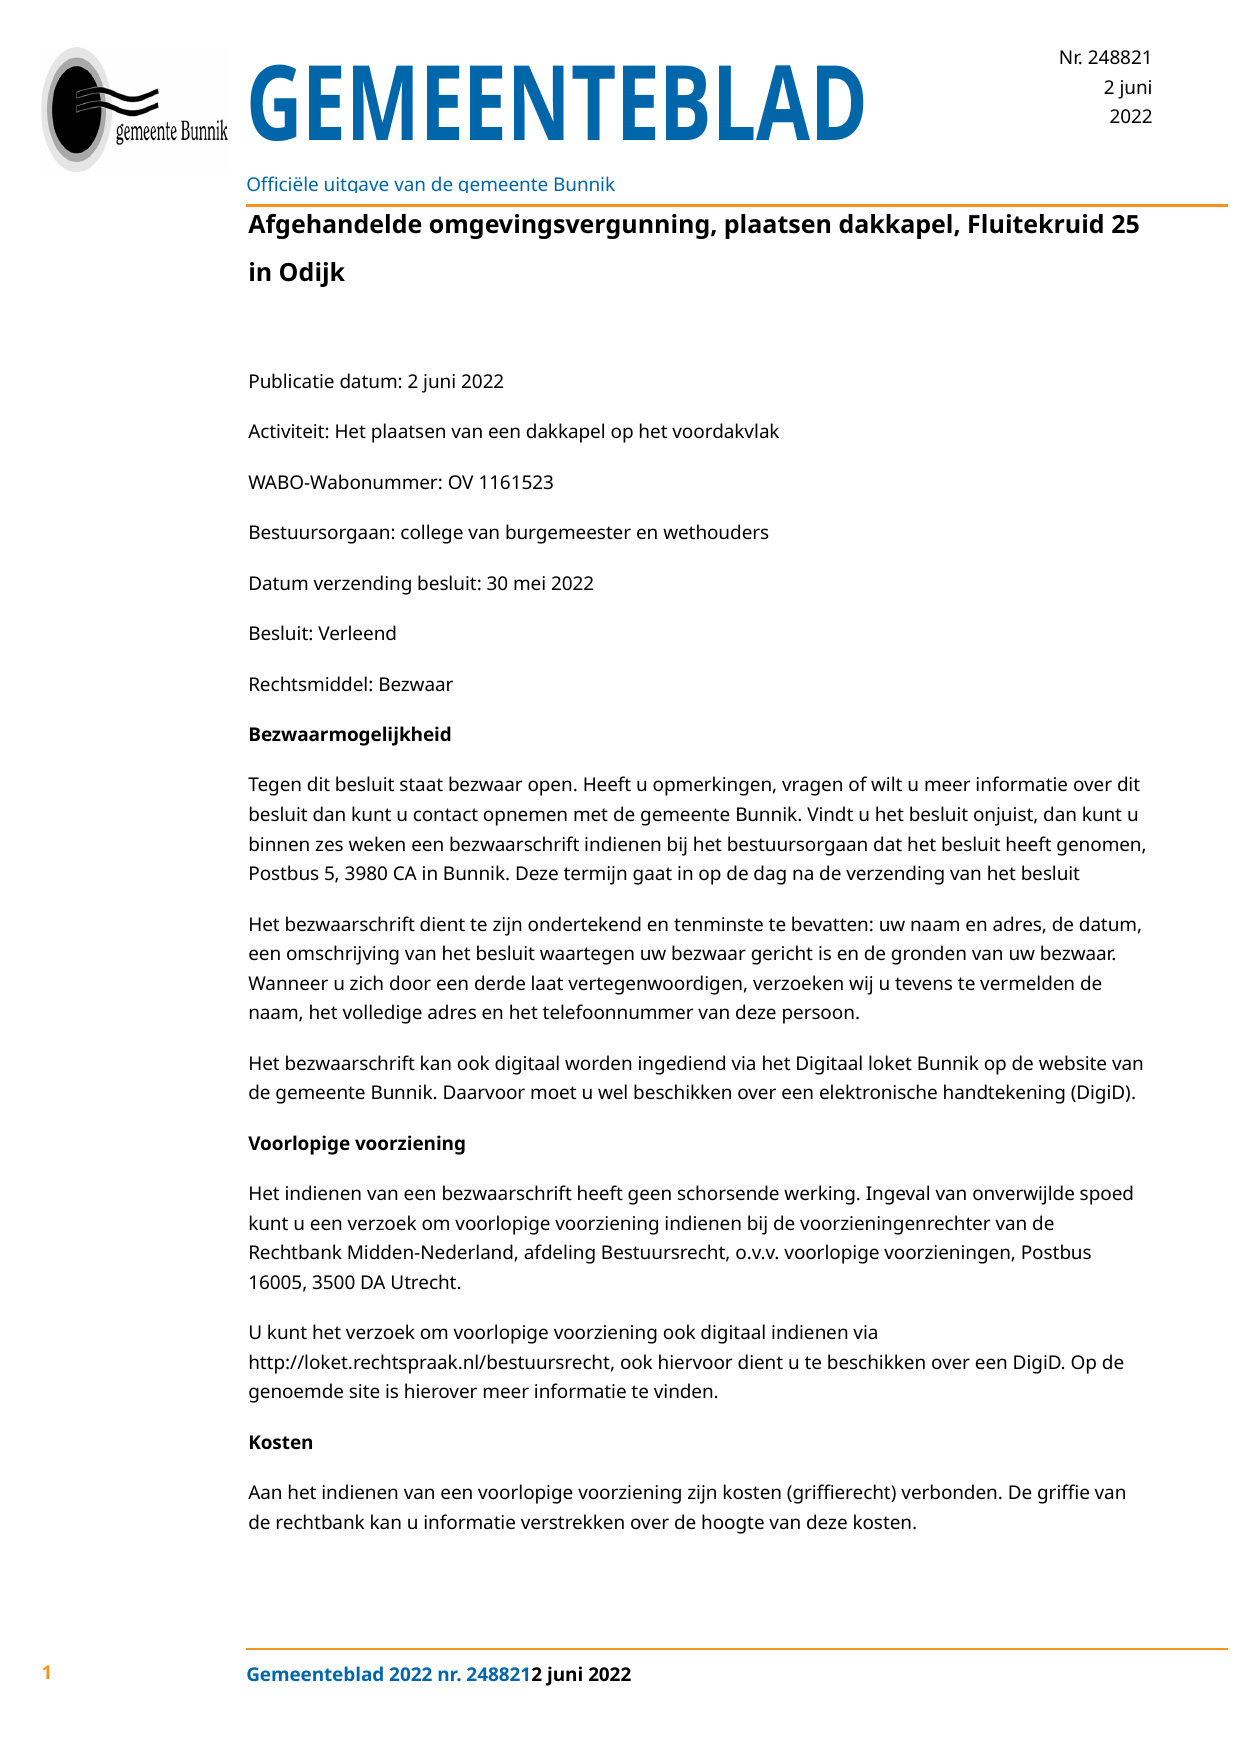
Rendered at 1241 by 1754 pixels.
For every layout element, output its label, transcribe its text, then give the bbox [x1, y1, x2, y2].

text Publicatie datum: 2 juni 2022 [248, 368, 1152, 394]
text Kosten [248, 1429, 1152, 1455]
text Het bezwaarschrift dient te zijn ondertekend en tenminste te bevatten: uw naam en adres, de datum, een omschrijving van het besluit waartegen uw bezwaar gericht is en de gronden van uw bezwaar. Wanneer u zich door een derde laat vertegenwoordigen, verzoeken wij u tevens te vermelden de naam, het volledige adres en het telefoonnummer van deze persoon. [248, 911, 1152, 1025]
text Datum verzending besluit: 30 mei 2022 [248, 570, 1152, 596]
text Rechtsmiddel: Bezwaar [248, 671, 1152, 697]
text Besluit: Verleend [248, 620, 1152, 646]
text Het bezwaarschrift kan ook digitaal worden ingediend via het Digitaal loket Bunnik op de website van de gemeente Bunnik. Daarvoor moet u wel beschikken over een elektronische handtekening (DigiD). [248, 1050, 1152, 1105]
text WABO-Wabonummer: OV 1161523 [248, 469, 1152, 495]
picture [41, 47, 231, 172]
text Voorlopige voorziening [248, 1130, 1152, 1156]
text Tegen dit besluit staat bezwaar open. Heeft u opmerkingen, vragen of wilt u meer informatie over dit besluit dan kunt u contact opnemen met de gemeente Bunnik. Vindt u het besluit onjuist, dan kunt u binnen zes weken een bezwaarschrift indienen bij het bestuursorgaan dat het besluit heeft genomen, Postbus 5, 3980 CA in Bunnik. Deze termijn gaat in op de dag na de verzending van het besluit [248, 772, 1152, 886]
text Bezwaarmogelijkheid [248, 721, 1152, 747]
text Aan het indienen van een voorlopige voorziening zijn kosten (griffierecht) verbonden. De griffie van de rechtbank kan u informatie verstrekken over de hoogte van deze kosten. [248, 1479, 1152, 1535]
text Het indienen van een bezwaarschrift heeft geen schorsende werking. Ingeval van onverwijlde spoed kunt u een verzoek om voorlopige voorziening indienen bij de voorzieningenrechter van de Rechtbank Midden-Nederland, afdeling Bestuursrecht, o.v.v. voorlopige voorzieningen, Postbus 16005, 3500 DA Utrecht. [248, 1180, 1152, 1295]
text Bestuursorgaan: college van burgemeester en wethouders [248, 519, 1152, 545]
text Afgehandelde omgevingsvergunning, plaatsen dakkapel, Fluitekruid 25 in Odijk [248, 207, 1152, 288]
text U kunt het verzoek om voorlopige voorziening ook digitaal indienen via http://loket.rechtspraak.nl/bestuursrecht, ook hiervoor dient u te beschikken over een DigiD. Op de genoemde site is hierover meer informatie te vinden. [248, 1319, 1152, 1404]
text Activiteit: Het plaatsen van een dakkapel op het voordakvlak [248, 419, 1152, 444]
